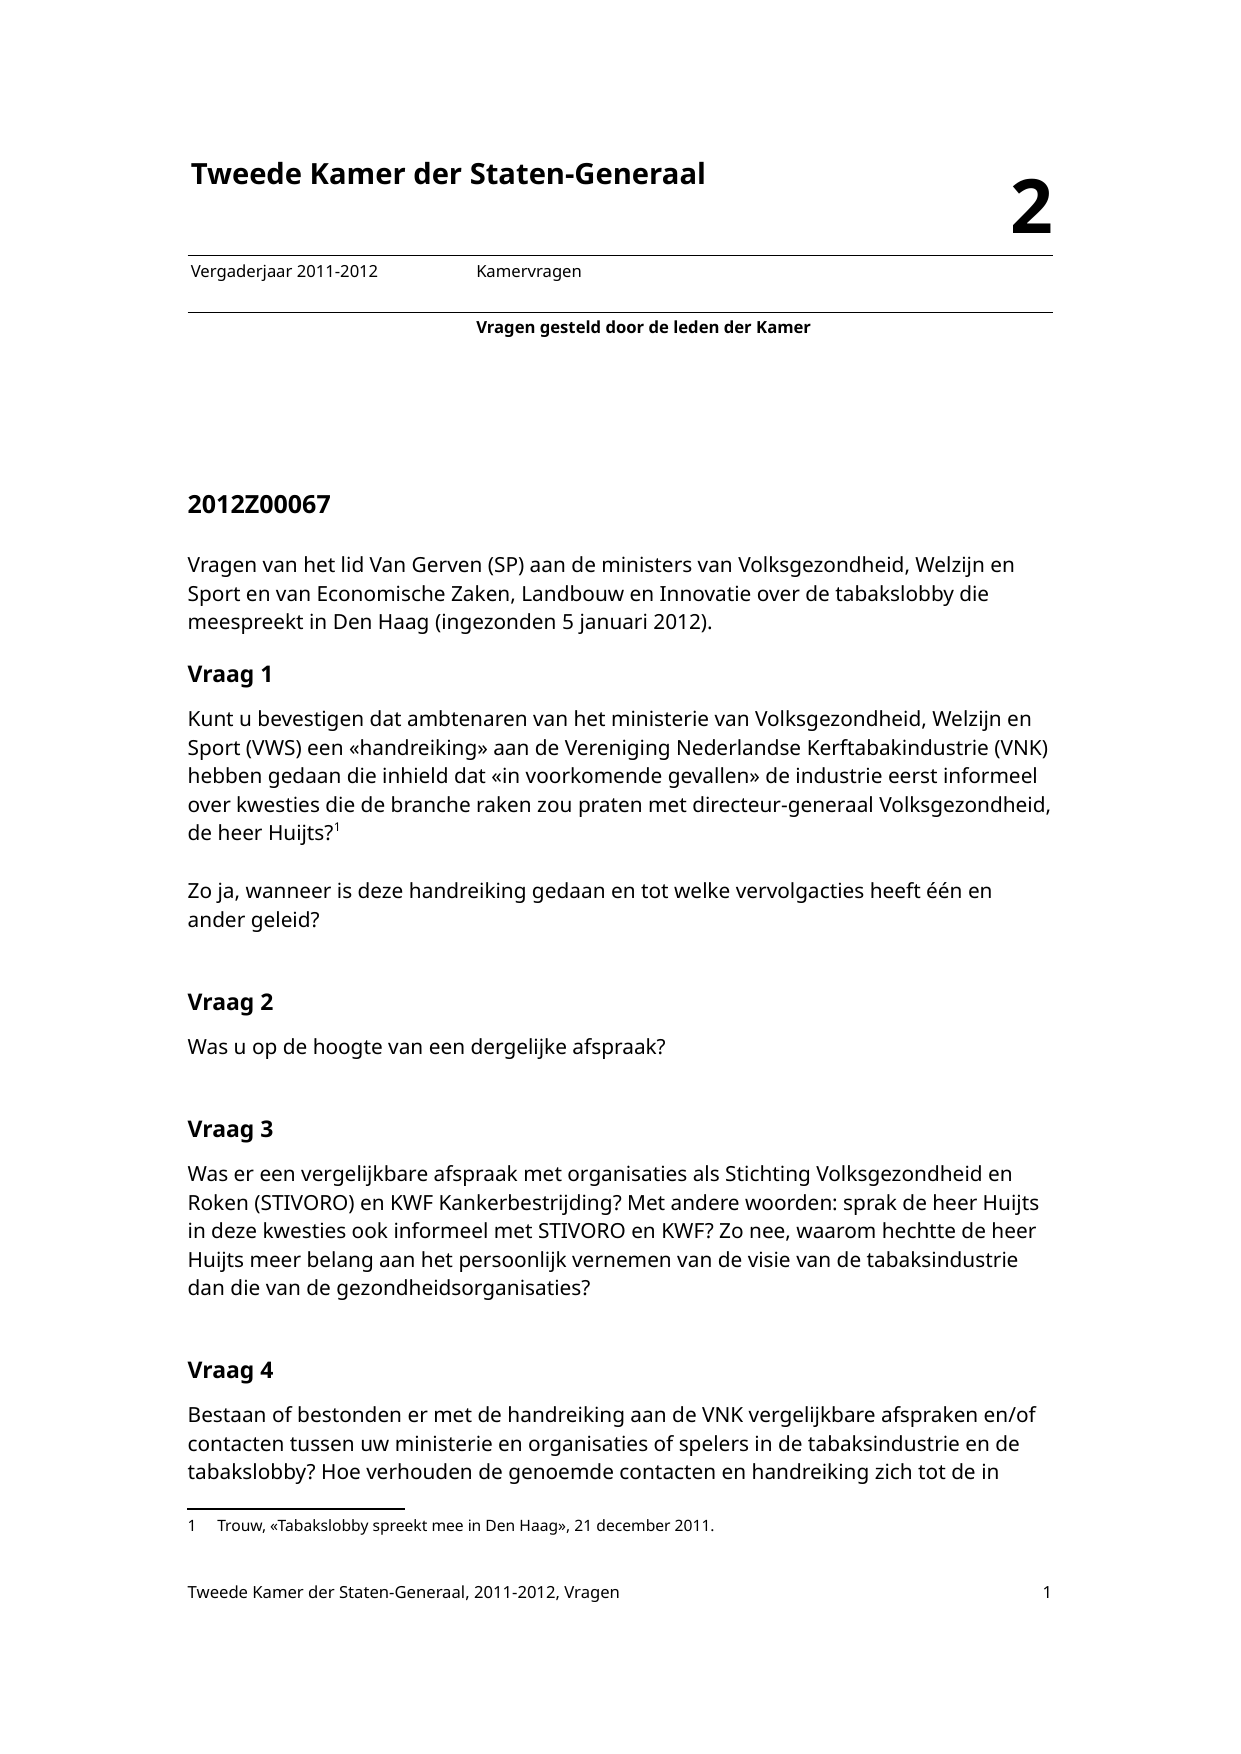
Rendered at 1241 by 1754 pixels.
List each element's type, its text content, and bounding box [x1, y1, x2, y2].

table_header 2 [880, 150, 1053, 255]
subtitle Vraag 1 [187, 658, 1053, 689]
subtitle Vraag 3 [187, 1113, 1053, 1144]
subtitle Vraag 4 [187, 1354, 1053, 1385]
text Was er een vergelijkbare afspraak met organisaties als Stichting Volksgezondheid en Roken (STIVORO) en KWF Kankerbestrijding? Met andere woorden: sprak de heer Huijts in deze kwesties ook informeel met STIVORO en KWF? Zo nee, waarom hechtte de heer Huijts meer belang aan het persoonlijk vernemen van de visie van de tabaksindustrie dan die van de gezondheidsorganisaties? [187, 1159, 1053, 1302]
text Trouw, «Tabakslobby spreekt mee in Den Haag», 21 december 2011. [187, 1508, 1053, 1536]
text Bestaan of bestonden er met de handreiking aan de VNK vergelijkbare afspraken en/of contacten tussen uw ministerie en organisaties of spelers in de tabaksindustrie en de tabakslobby? Hoe verhouden de genoemde contacten en handreiking zich tot de in [187, 1400, 1053, 1486]
table_cell Vragen gesteld door de leden der Kamer [473, 313, 1053, 339]
text Vragen van het lid Van Gerven (SP) aan de ministers van Volksgezondheid, Welzijn en Sport en van Economische Zaken, Landbouw en Innovatie over de tabakslobby die meespreekt in Den Haag (ingezonden 5 januari 2012). [187, 550, 1053, 636]
text Kunt u bevestigen dat ambtenaren van het ministerie van Volksgezondheid, Welzijn en Sport (VWS) een «handreiking» aan de Vereniging Nederlandse Kerftabakindustrie (VNK) hebben gedaan die inhield dat «in voorkomende gevallen» de industrie eerst informeel over kwesties die de branche raken zou praten met directeur-generaal Volksgezondheid, de heer Huijts? [187, 704, 1053, 847]
text Was u op de hoogte van een dergelijke afspraak? [187, 1032, 1053, 1061]
text Zo ja, wanneer is deze handreiking gedaan en tot welke vervolgacties heeft één en ander geleid? [187, 877, 1053, 933]
table_cell Vergaderjaar 2011-2012 [188, 256, 473, 312]
text 2012Z00067 [187, 487, 1053, 521]
subtitle Vraag 2 [187, 986, 1053, 1017]
table_cell Kamervragen [473, 256, 1053, 312]
table_cell [188, 313, 473, 339]
table_header Tweede Kamer der Staten-Generaal [188, 150, 879, 255]
